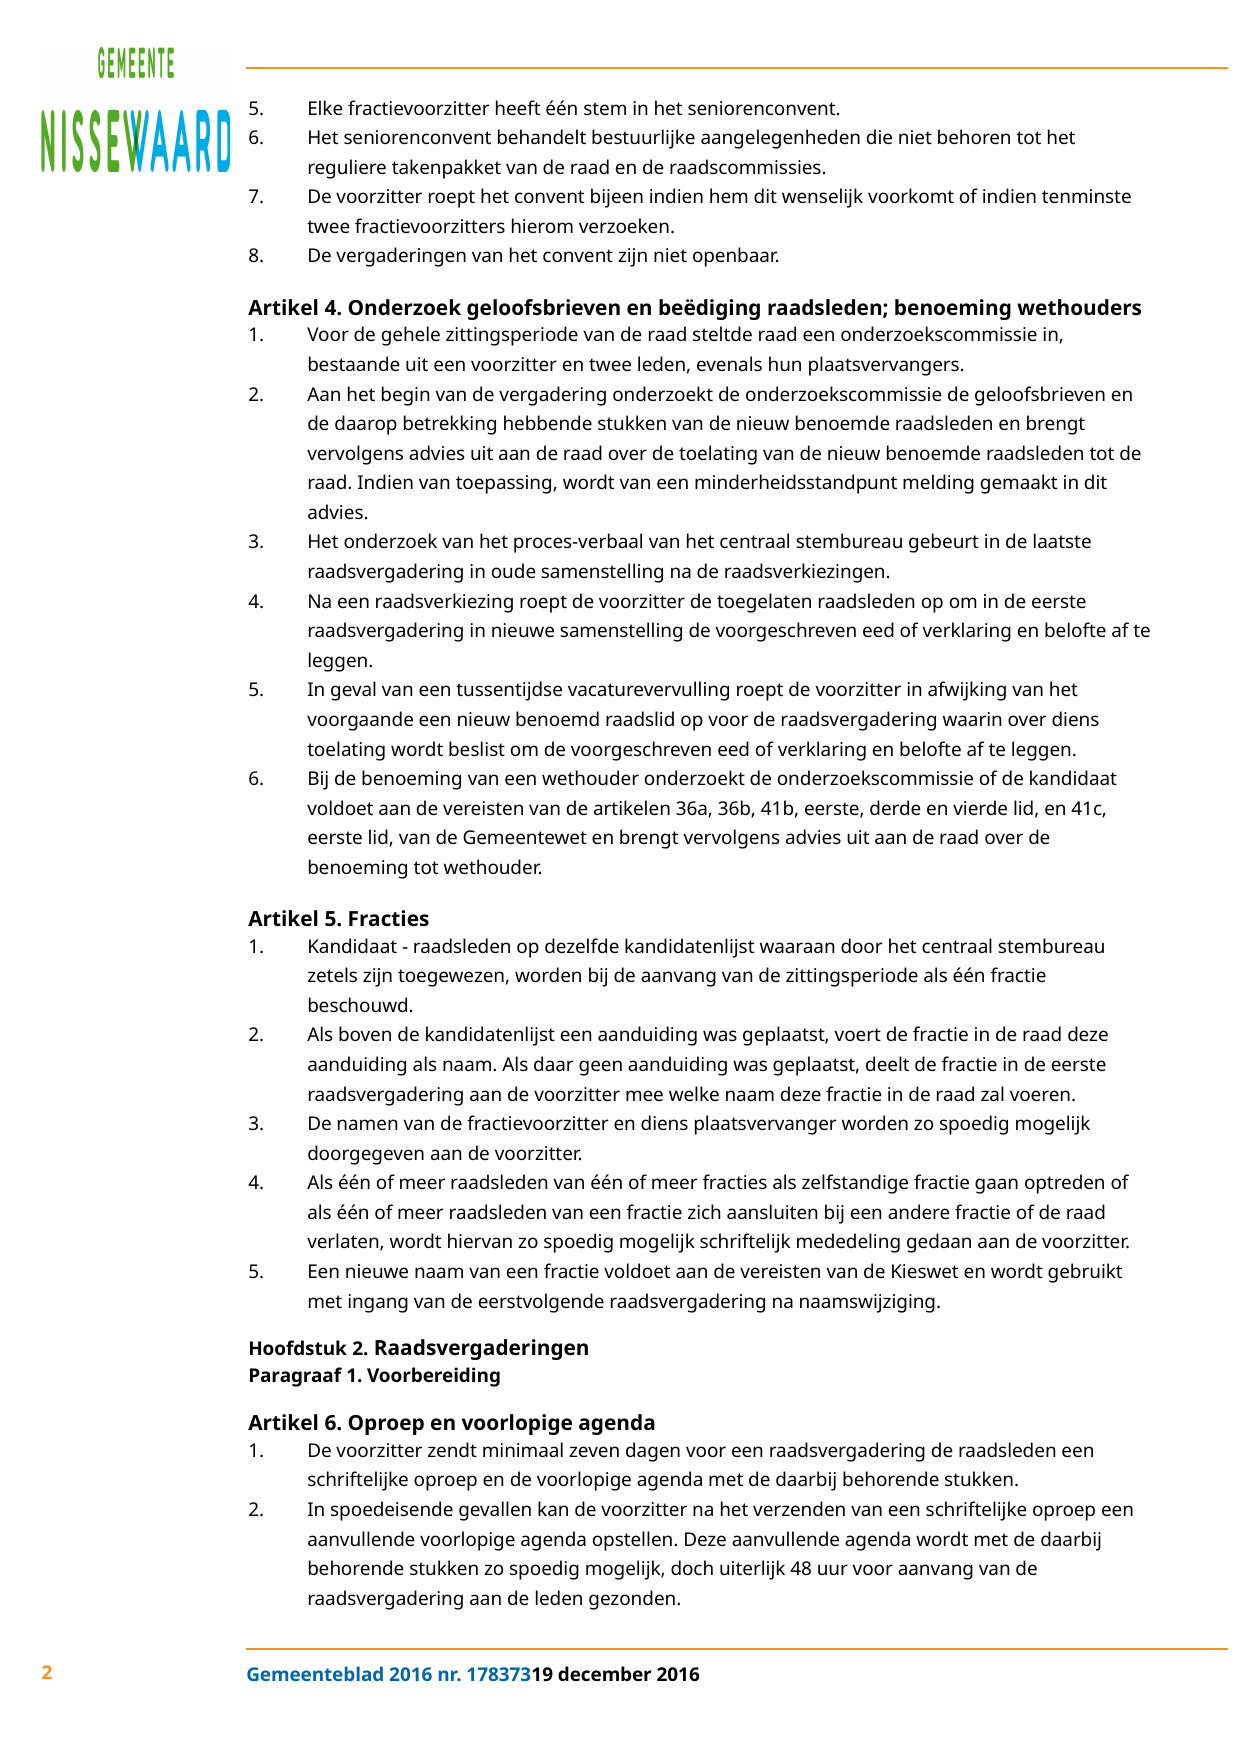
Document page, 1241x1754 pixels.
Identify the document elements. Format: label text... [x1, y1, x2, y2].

list Elke fractievoorzitter heeft één stem in het seniorenconvent. [248, 95, 1152, 121]
text Artikel 4. Onderzoek geloofsbrieven en beëdiging raadsleden; benoeming wethouders [248, 293, 1152, 322]
list In geval van een tussentijdse vacaturevervulling roept de voorzitter in afwijking van het voorgaande een nieuw benoemd raadslid op voor de raadsvergadering waarin over diens toelating wordt beslist om de voorgeschreven eed of verklaring en belofte af te leggen. [248, 677, 1152, 761]
list Na een raadsverkiezing roept de voorzitter de toegelaten raadsleden op om in de eerste raadsvergadering in nieuwe samenstelling de voorgeschreven eed of verklaring en belofte af te leggen. [248, 588, 1152, 673]
list In spoedeisende gevallen kan de voorzitter na het verzenden van een schriftelijke oproep een aanvullende voorlopige agenda opstellen. Deze aanvullende agenda wordt met de daarbij behorende stukken zo spoedig mogelijk, doch uiterlijk 48 uur voor aanvang van de raadsvergadering aan de leden gezonden. [248, 1496, 1152, 1611]
text Artikel 5. Fracties [248, 904, 1152, 933]
list Bij de benoeming van een wethouder onderzoekt de onderzoekscommissie of de kandidaat voldoet aan de vereisten van de artikelen 36a, 36b, 41b, eerste, derde en vierde lid, en 41c, eerste lid, van de Gemeentewet en brengt vervolgens advies uit aan de raad over de benoeming tot wethouder. [248, 765, 1152, 880]
text Hoofdstuk 2. Raadsvergaderingen [248, 1333, 1152, 1362]
list De voorzitter roept het convent bijeen indien hem dit wenselijk voorkomt of indien tenminste twee fractievoorzitters hierom verzoeken. [248, 183, 1152, 239]
picture [200, 151, 206, 172]
list Kandidaat - raadsleden op dezelfde kandidatenlijst waaraan door het centraal stembureau zetels zijn toegewezen, worden bij de aanvang van de zittingsperiode als één fractie beschouwd. [248, 933, 1152, 1018]
picture [41, 47, 231, 172]
list De namen van de fractievoorzitter en diens plaatsvervanger worden zo spoedig mogelijk doorgegeven aan de voorzitter. [248, 1110, 1152, 1166]
list De voorzitter zendt minimaal zeven dagen voor een raadsvergadering de raadsleden een schriftelijke oproep en de voorlopige agenda met de daarbij behorende stukken. [248, 1437, 1152, 1492]
list Aan het begin van de vergadering onderzoekt de onderzoekscommissie de geloofsbrieven en de daarop betrekking hebbende stukken van de nieuw benoemde raadsleden en brengt vervolgens advies uit aan de raad over de toelating van de nieuw benoemde raadsleden tot de raad. Indien van toepassing, wordt van een minderheidsstandpunt melding gemaakt in dit advies. [248, 381, 1152, 525]
list Voor de gehele zittingsperiode van de raad steltde raad een onderzoekscommissie in, bestaande uit een voorzitter en twee leden, evenals hun plaatsvervangers. [248, 322, 1152, 377]
text Artikel 6. Oproep en voorlopige agenda [248, 1408, 1152, 1437]
text Paragraaf 1. Voorbereiding [248, 1362, 1152, 1388]
picture [176, 157, 187, 172]
list Als boven de kandidatenlijst een aanduiding was geplaatst, voert de fractie in de raad deze aanduiding als naam. Als daar geen aanduiding was geplaatst, deelt de fractie in de eerste raadsvergadering aan de voorzitter mee welke naam deze fractie in de raad zal voeren. [248, 1022, 1152, 1107]
list De vergaderingen van het convent zijn niet openbaar. [248, 243, 1152, 268]
list Het onderzoek van het proces-verbaal van het centraal stembureau gebeurt in de laatste raadsvergadering in oude samenstelling na de raadsverkiezingen. [248, 529, 1152, 584]
list Als één of meer raadsleden van één of meer fracties als zelfstandige fractie gaan optreden of als één of meer raadsleden van een fractie zich aansluiten bij een andere fractie of de raad verlaten, wordt hiervan zo spoedig mogelijk schriftelijk mededeling gedaan aan de voorzitter. [248, 1169, 1152, 1254]
list Het seniorenconvent behandelt bestuurlijke aangelegenheden die niet behoren tot het reguliere takenpakket van de raad en de raadscommissies. [248, 124, 1152, 180]
picture [154, 157, 165, 172]
picture [222, 122, 227, 160]
picture [201, 122, 206, 138]
list Een nieuwe naam van een fractie voldoet aan de vereisten van de Kieswet en wordt gebruikt met ingang van de eerstvolgende raadsvergadering na naamswijziging. [248, 1258, 1152, 1314]
